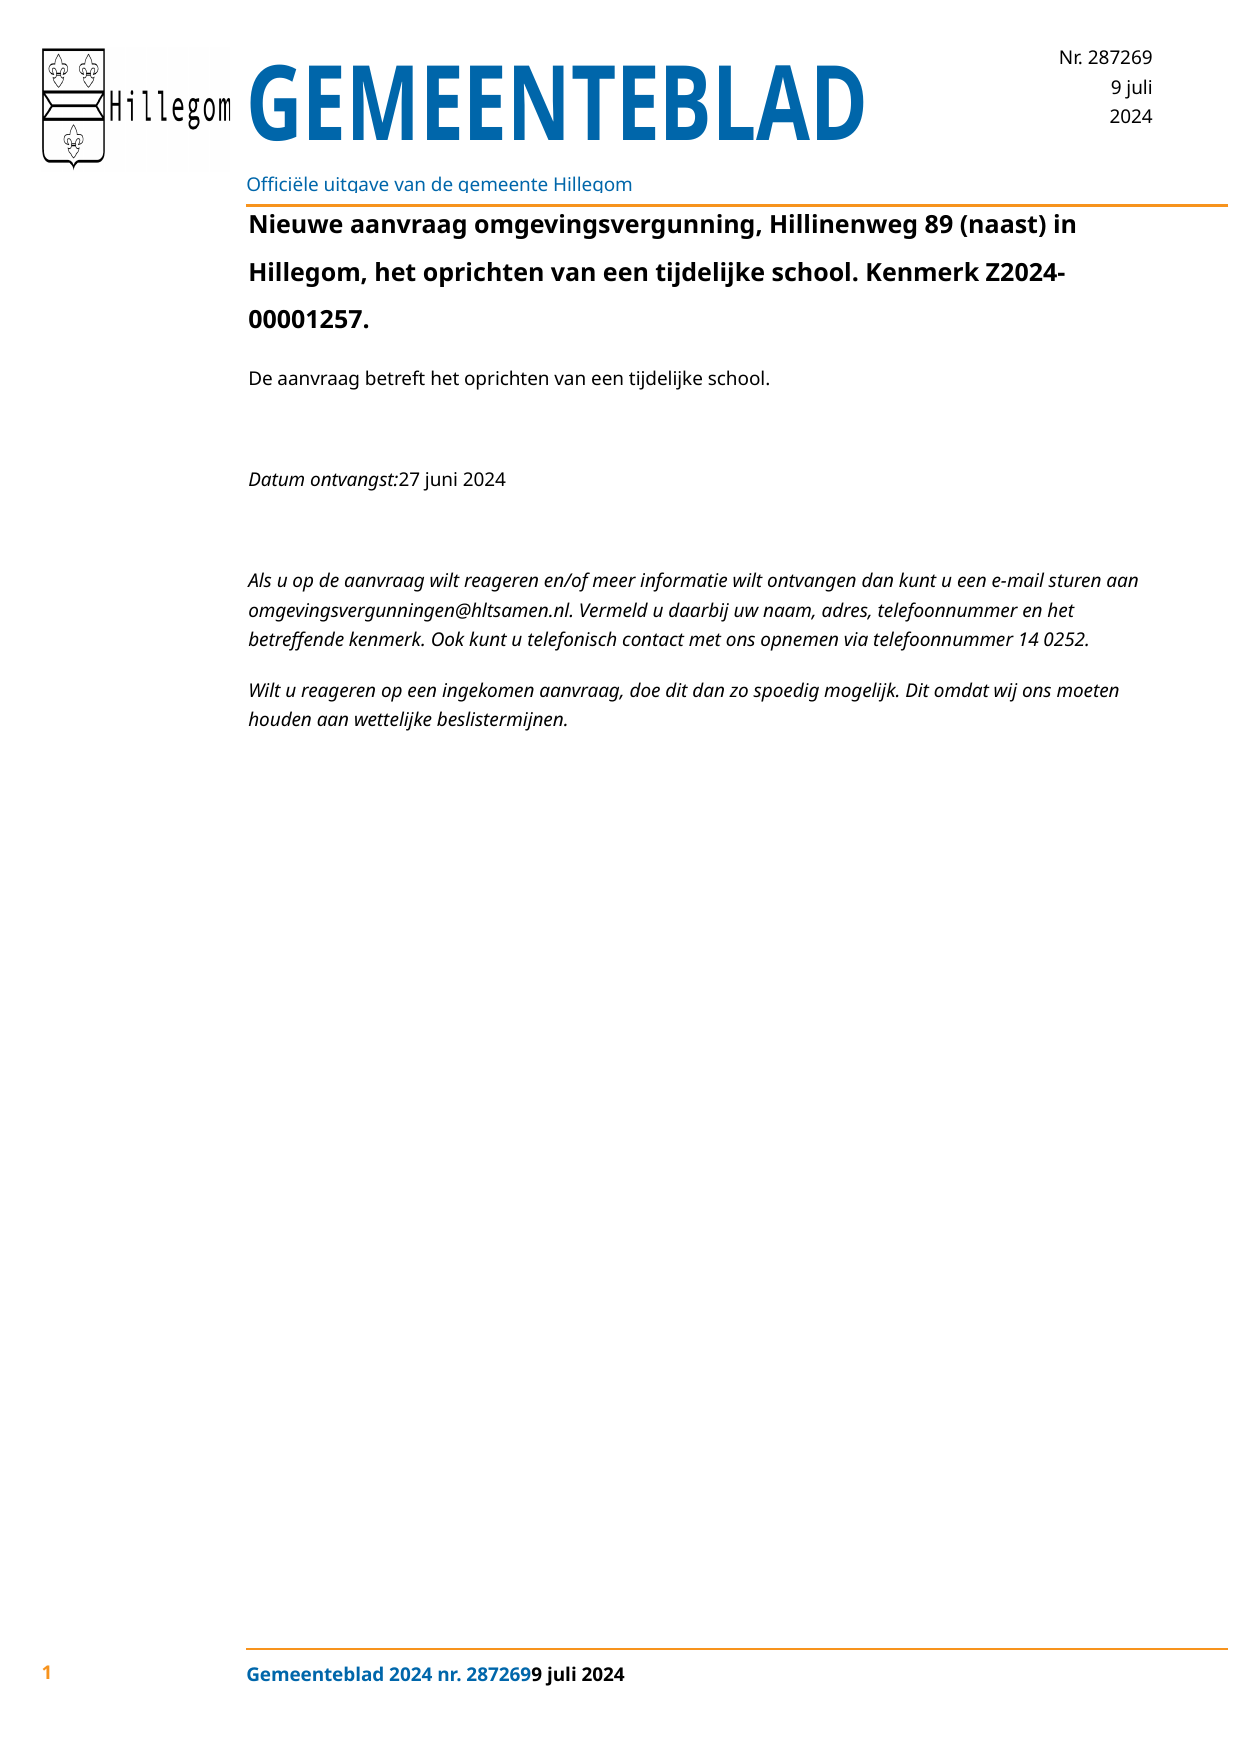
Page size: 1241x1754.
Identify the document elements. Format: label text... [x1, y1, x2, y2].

text Wilt u reageren op een ingekomen aanvraag, doe dit dan zo spoedig mogelijk. Dit omdat wij ons moeten houden aan wettelijke beslistermijnen. [248, 677, 1152, 732]
text Nieuwe aanvraag omgevingsvergunning, Hillinenweg 89 (naast) in Hillegom, het oprichten van een tijdelijke school. Kenmerk Z2024-00001257. [248, 207, 1152, 336]
text De aanvraag betreft het oprichten van een tijdelijke school. [248, 366, 1152, 391]
text Datum ontvangst:27 juni 2024 [248, 466, 1152, 492]
picture [41, 47, 231, 172]
text Als u op de aanvraag wilt reageren en/of meer informatie wilt ontvangen dan kunt u een e-mail sturen aan omgevingsvergunningen@hltsamen.nl. Vermeld u daarbij uw naam, adres, telefoonnummer en het betreffende kenmerk. Ook kunt u telefonisch contact met ons opnemen via telefoonnummer 14 0252. [248, 567, 1152, 652]
